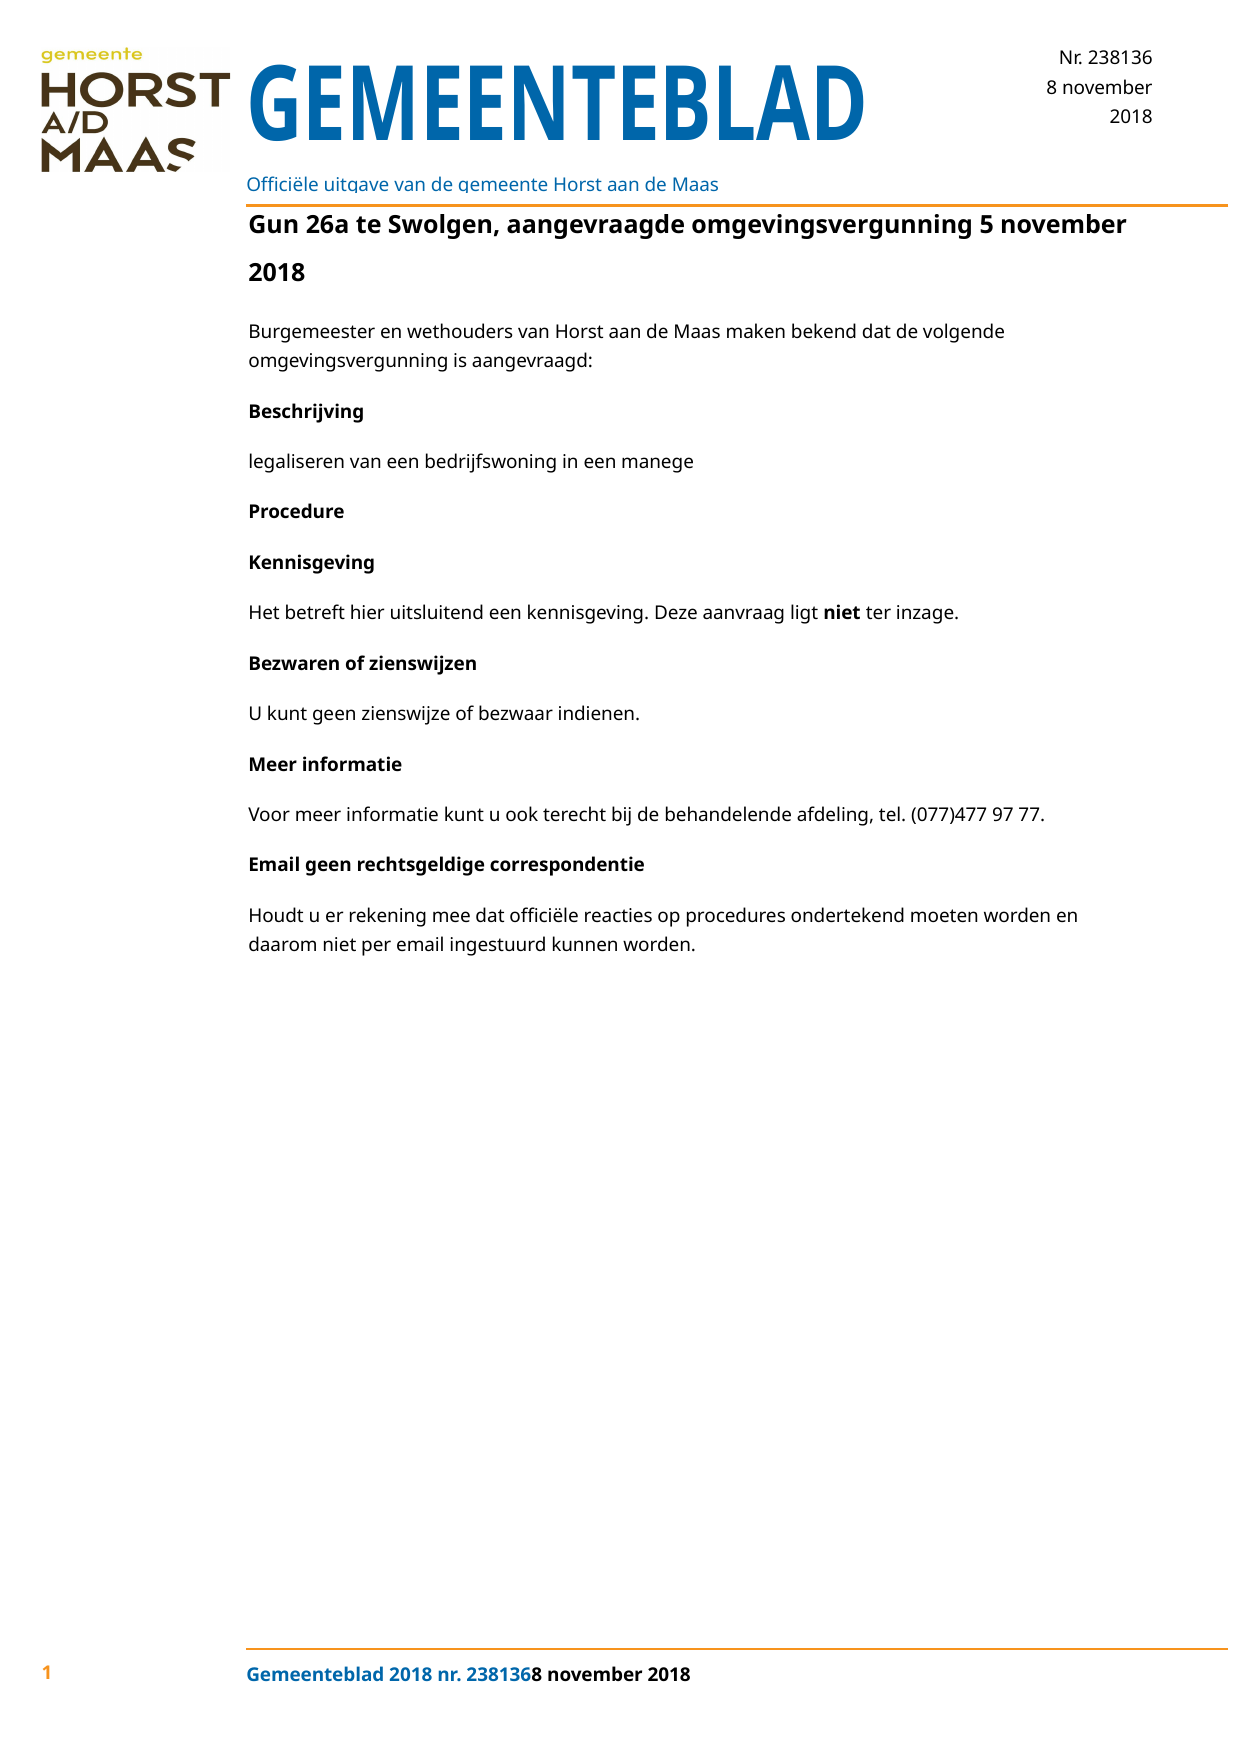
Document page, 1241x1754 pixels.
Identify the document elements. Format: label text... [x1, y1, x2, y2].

text Houdt u er rekening mee dat officiële reacties op procedures ondertekend moeten worden en daarom niet per email ingestuurd kunnen worden. [248, 902, 1152, 957]
text Gun 26a te Swolgen, aangevraagde omgevingsvergunning 5 november 2018 [248, 207, 1152, 288]
text Bezwaren of zienswijzen [248, 650, 1152, 676]
text Beschrijving [248, 398, 1152, 424]
text Email geen rechtsgeldige correspondentie [248, 852, 1152, 877]
text U kunt geen zienswijze of bezwaar indienen. [248, 700, 1152, 726]
text Procedure [248, 499, 1152, 524]
text Het betreft hier uitsluitend een kennisgeving. Deze aanvraag ligt niet ter inzage. [248, 599, 1152, 625]
text Burgemeester en wethouders van Horst aan de Maas maken bekend dat de volgende omgevingsvergunning is aangevraagd: [248, 318, 1152, 373]
text legaliseren van een bedrijfswoning in een manege [248, 448, 1152, 474]
text Kennisgeving [248, 549, 1152, 575]
text Meer informatie [248, 751, 1152, 777]
picture [41, 47, 231, 172]
text Voor meer informatie kunt u ook terecht bij de behandelende afdeling, tel. (077)477 97 77. [248, 801, 1152, 827]
